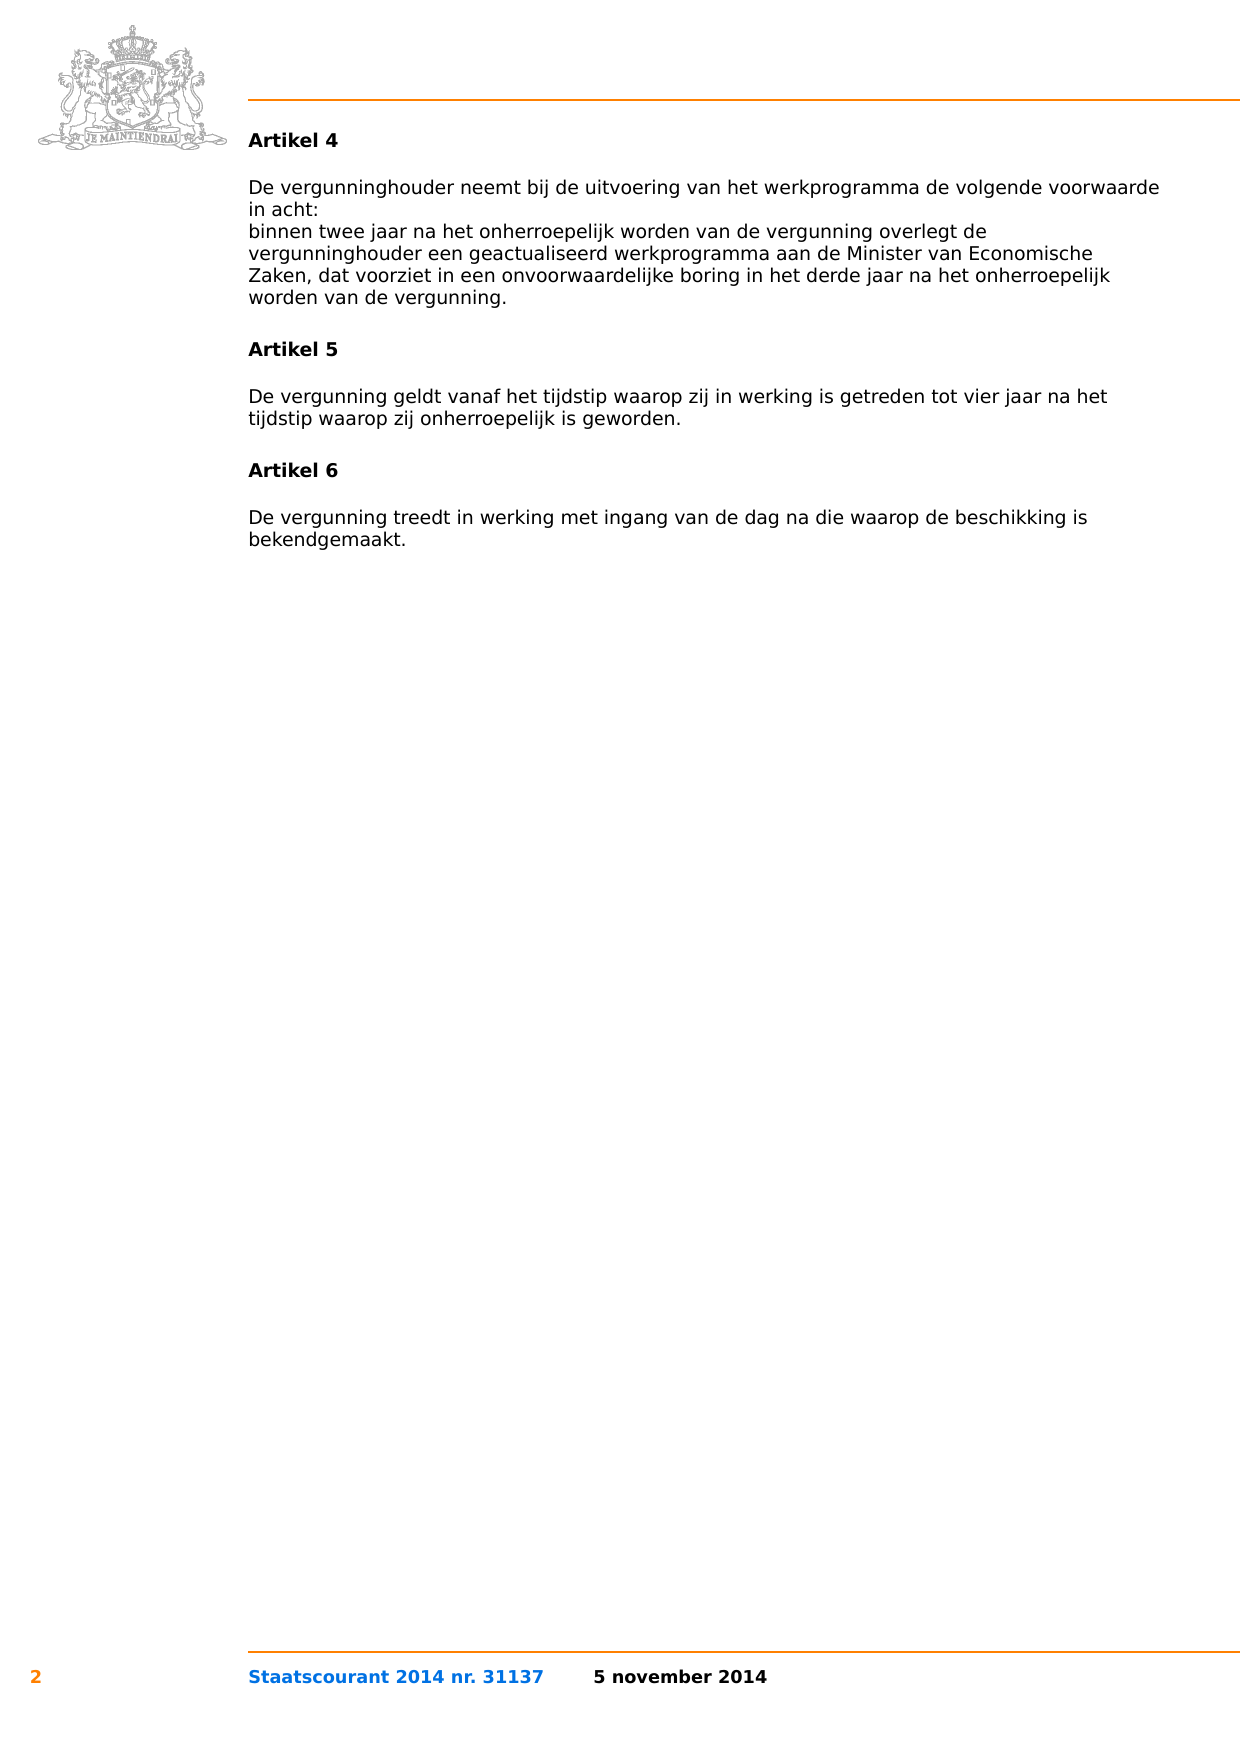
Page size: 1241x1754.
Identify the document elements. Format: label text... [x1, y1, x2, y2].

text De vergunning geldt vanaf het tijdstip waarop zij in werking is getreden tot vier jaar na het tijdstip waarop zij onherroepelijk is geworden. [248, 386, 1163, 430]
text De vergunning treedt in werking met ingang van de dag na die waarop de beschikking is bekendgemaakt. [248, 507, 1163, 551]
picture [38, 25, 227, 150]
text De vergunninghouder neemt bij de uitvoering van het werkprogramma de volgende voorwaarde in acht: [248, 177, 1163, 221]
subtitle Artikel 4 [248, 130, 1163, 152]
text binnen twee jaar na het onherroepelijk worden van de vergunning overlegt de vergunninghouder een geactualiseerd werkprogramma aan de Minister van Economische Zaken, dat voorziet in een onvoorwaardelijke boring in het derde jaar na het onherroepelijk worden van de vergunning. [248, 221, 1163, 309]
subtitle Artikel 6 [248, 460, 1163, 482]
subtitle Artikel 5 [248, 339, 1163, 361]
